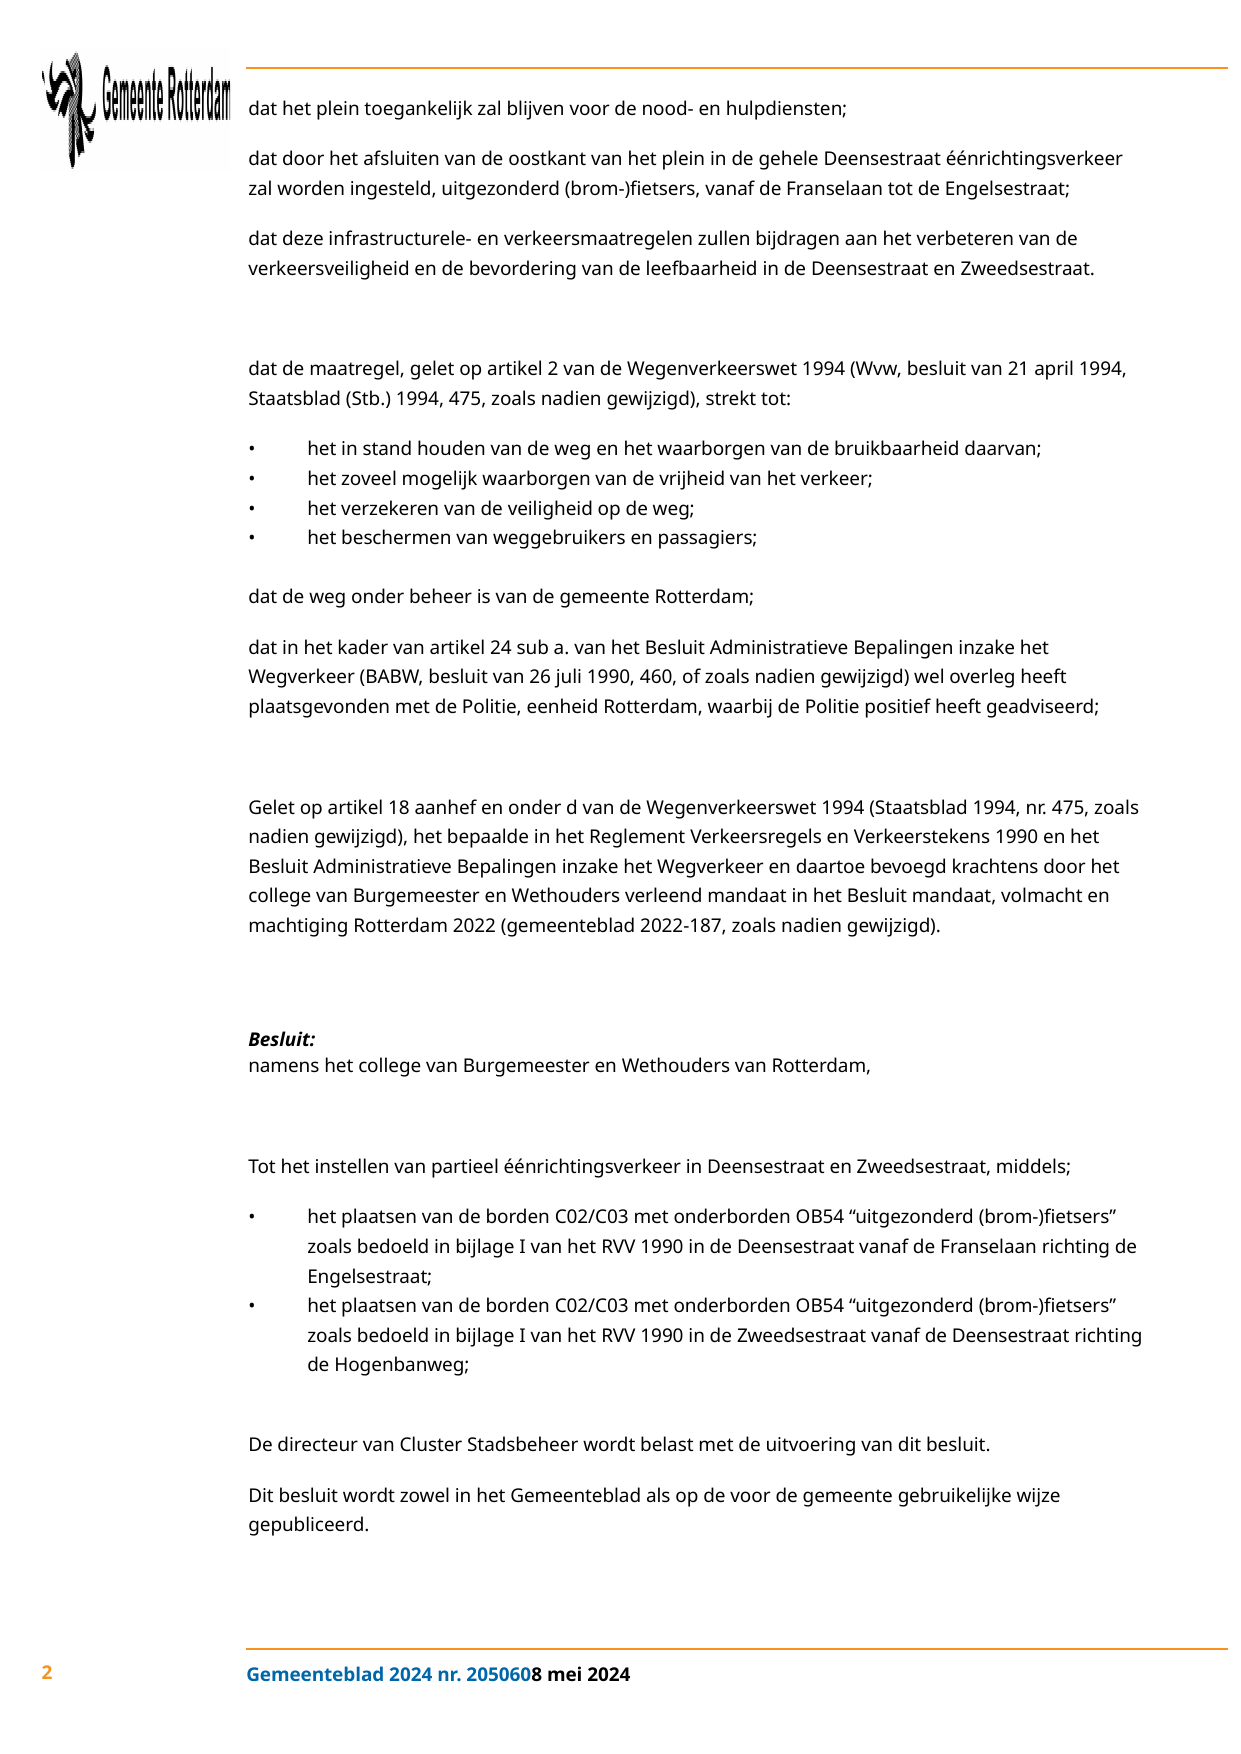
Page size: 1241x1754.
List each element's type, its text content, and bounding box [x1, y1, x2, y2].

text Gelet op artikel 18 aanhef en onder d van de Wegenverkeerswet 1994 (Staatsblad 1994, nr. 475, zoals nadien gewijzigd), het bepaalde in het Reglement Verkeersregels en Verkeerstekens 1990 en het Besluit Administratieve Bepalingen inzake het Wegverkeer en daartoe bevoegd krachtens door het college van Burgemeester en Wethouders verleend mandaat in het Besluit mandaat, volmacht en machtiging Rotterdam 2022 (gemeenteblad 2022-187, zoals nadien gewijzigd). [248, 794, 1152, 938]
list het zoveel mogelijk waarborgen van de vrijheid van het verkeer; [248, 465, 1152, 491]
picture [41, 47, 231, 172]
list het beschermen van weggebruikers en passagiers; [248, 524, 1152, 550]
text dat de weg onder beheer is van de gemeente Rotterdam; [248, 583, 1152, 609]
text dat in het kader van artikel 24 sub a. van het Besluit Administratieve Bepalingen inzake het Wegverkeer (BABW, besluit van 26 juli 1990, 460, of zoals nadien gewijzigd) wel overleg heeft plaatsgevonden met de Politie, eenheid Rotterdam, waarbij de Politie positief heeft geadviseerd; [248, 634, 1152, 719]
text Besluit: [248, 1027, 1152, 1052]
text Dit besluit wordt zowel in het Gemeenteblad als op de voor de gemeente gebruikelijke wijze gepubliceerd. [248, 1482, 1152, 1537]
text Tot het instellen van partieel éénrichtingsverkeer in Deensestraat en Zweedsestraat, middels; [248, 1153, 1152, 1179]
text dat de maatregel, gelet op artikel 2 van de Wegenverkeerswet 1994 (Wvw, besluit van 21 april 1994, Staatsblad (Stb.) 1994, 475, zoals nadien gewijzigd), strekt tot: [248, 356, 1152, 411]
text dat het plein toegankelijk zal blijven voor de nood- en hulpdiensten; [248, 95, 1152, 121]
list het verzekeren van de veiligheid op de weg; [248, 495, 1152, 521]
list het plaatsen van de borden C02/C03 met onderborden OB54 “uitgezonderd (brom-)fietsers” zoals bedoeld in bijlage I van het RVV 1990 in de Deensestraat vanaf de Franselaan richting de Engelsestraat; [248, 1204, 1152, 1288]
list het plaatsen van de borden C02/C03 met onderborden OB54 “uitgezonderd (brom-)fietsers” zoals bedoeld in bijlage I van het RVV 1990 in de Zweedsestraat vanaf de Deensestraat richting de Hogenbanweg; [248, 1292, 1152, 1377]
text namens het college van Burgemeester en Wethouders van Rotterdam, [248, 1052, 1152, 1078]
list het in stand houden van de weg en het waarborgen van de bruikbaarheid daarvan; [248, 436, 1152, 461]
text De directeur van Cluster Stadsbeheer wordt belast met de uitvoering van dit besluit. [248, 1432, 1152, 1457]
text dat door het afsluiten van de oostkant van het plein in de gehele Deensestraat éénrichtingsverkeer zal worden ingesteld, uitgezonderd (brom-)fietsers, vanaf de Franselaan tot de Engelsestraat; [248, 145, 1152, 201]
text dat deze infrastructurele- en verkeersmaatregelen zullen bijdragen aan het verbeteren van de verkeersveiligheid en de bevordering van de leefbaarheid in de Deensestraat en Zweedsestraat. [248, 225, 1152, 281]
